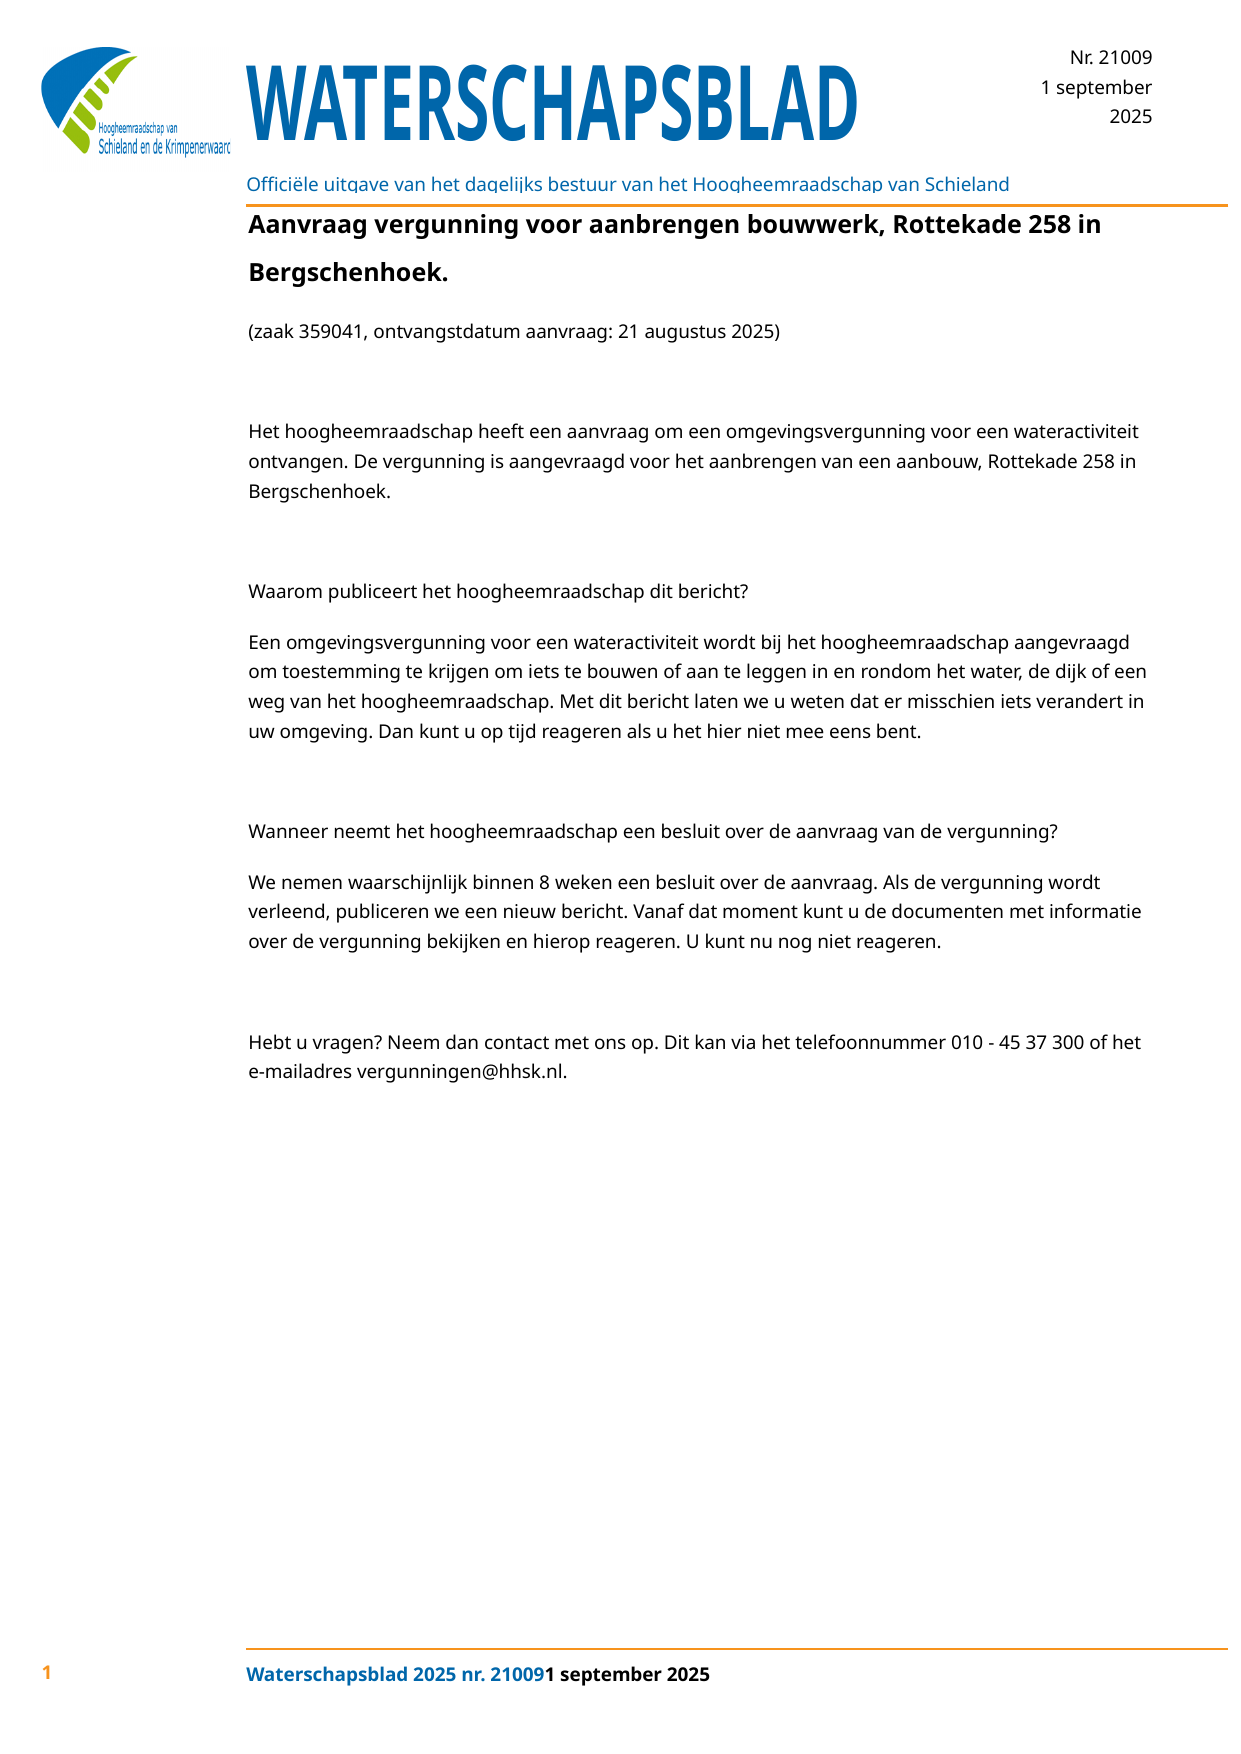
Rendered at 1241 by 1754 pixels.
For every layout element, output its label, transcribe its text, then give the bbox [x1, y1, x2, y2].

text We nemen waarschijnlijk binnen 8 weken een besluit over de aanvraag. Als de vergunning wordt verleend, publiceren we een nieuw bericht. Vanaf dat moment kunt u de documenten met informatie over de vergunning bekijken en hierop reageren. U kunt nu nog niet reageren. [248, 869, 1152, 954]
picture [41, 47, 231, 172]
text Een omgevingsvergunning voor een wateractiviteit wordt bij het hoogheemraadschap aangevraagd om toestemming te krijgen om iets te bouwen of aan te leggen in en rondom het water, de dijk of een weg van het hoogheemraadschap. Met dit bericht laten we u weten dat er misschien iets verandert in uw omgeving. Dan kunt u op tijd reageren als u het hier niet mee eens bent. [248, 629, 1152, 744]
text Wanneer neemt het hoogheemraadschap een besluit over de aanvraag van de vergunning? [248, 819, 1152, 844]
text Waarom publiceert het hoogheemraadschap dit bericht? [248, 579, 1152, 604]
text Hebt u vragen? Neem dan contact met ons op. Dit kan via het telefoonnummer 010 - 45 37 300 of het e-mailadres vergunningen@hhsk.nl. [248, 1029, 1152, 1084]
text Het hoogheemraadschap heeft een aanvraag om een omgevingsvergunning voor een wateractiviteit ontvangen. De vergunning is aangevraagd voor het aanbrengen van een aanbouw, Rottekade 258 in Bergschenhoek. [248, 419, 1152, 504]
text Aanvraag vergunning voor aanbrengen bouwwerk, Rottekade 258 in Bergschenhoek. [248, 207, 1152, 288]
text (zaak 359041, ontvangstdatum aanvraag: 21 augustus 2025) [248, 318, 1152, 344]
